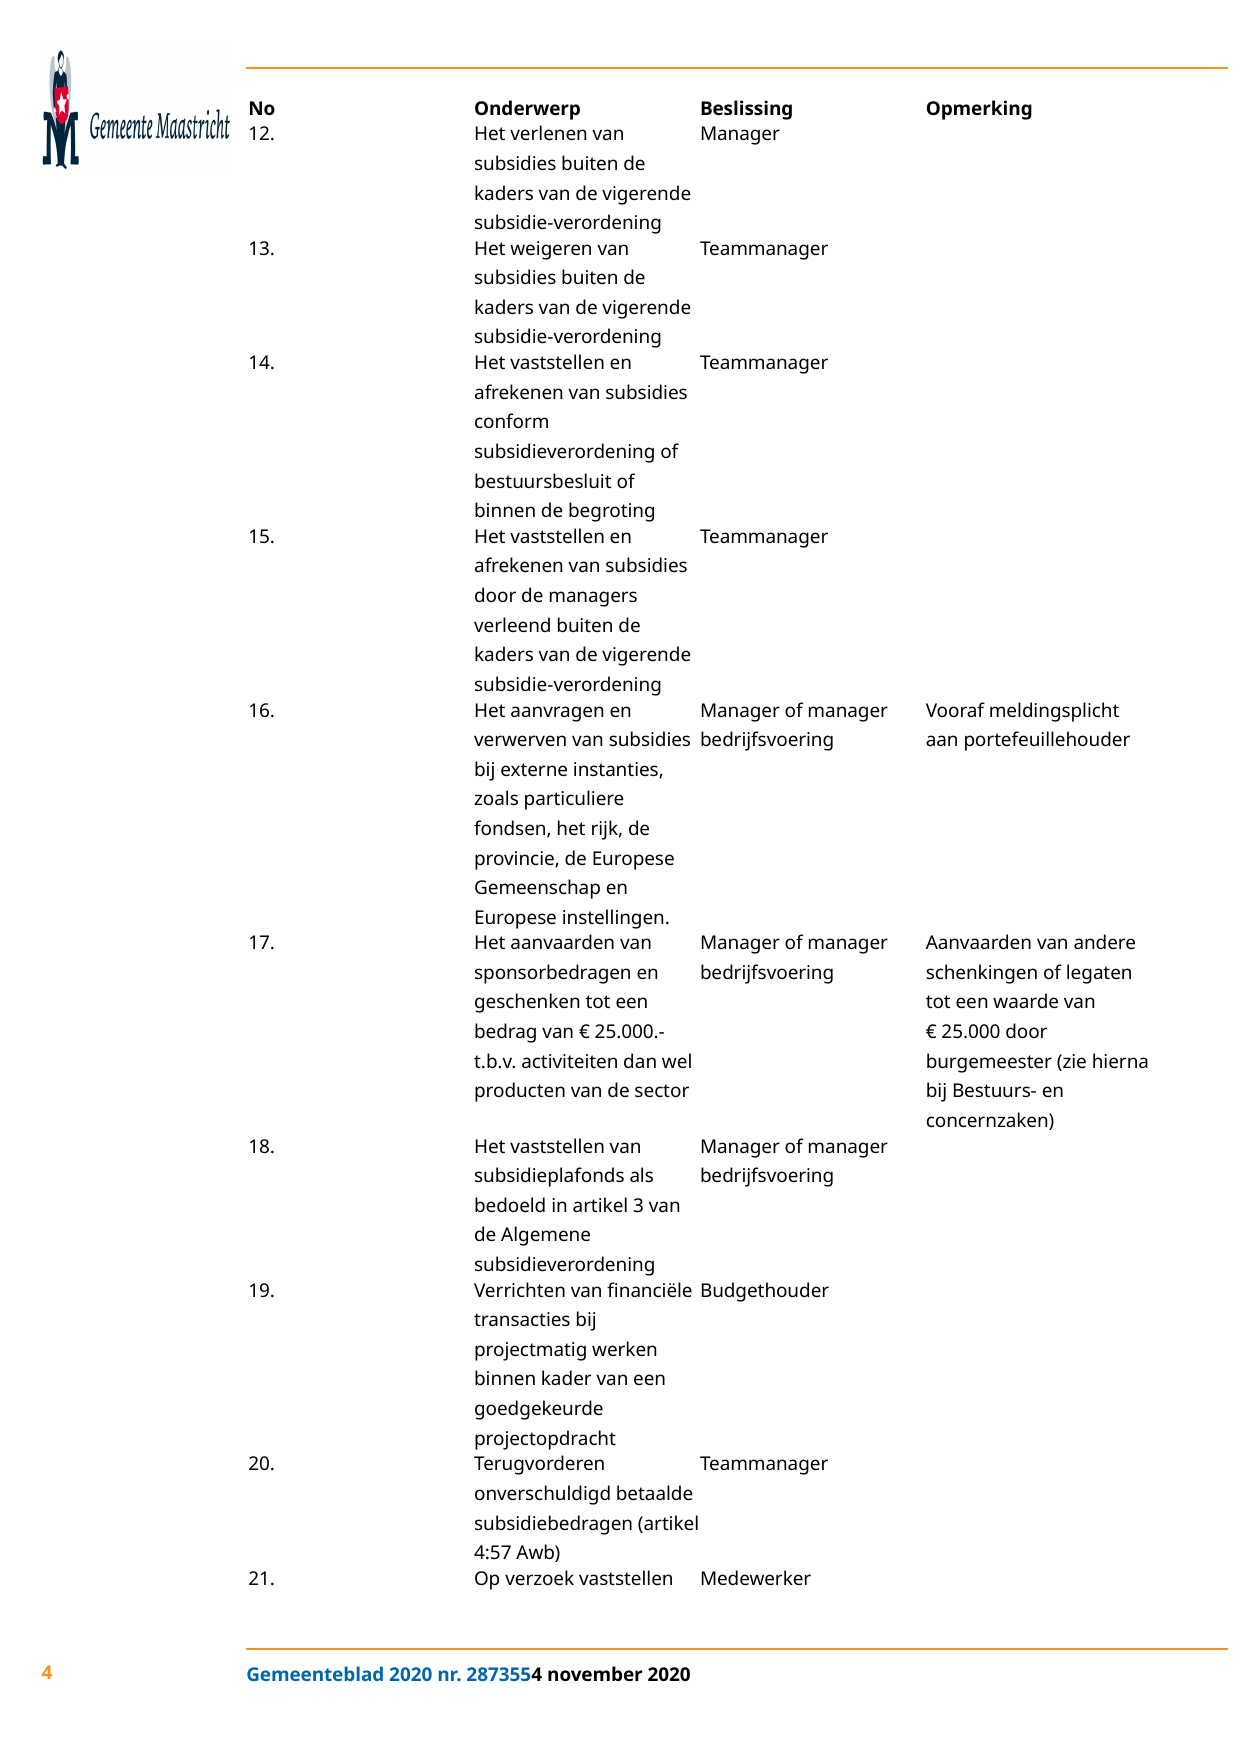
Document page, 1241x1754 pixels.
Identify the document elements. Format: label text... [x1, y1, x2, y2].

table_cell Manager [700, 121, 926, 235]
table_cell [926, 235, 1152, 349]
table_cell [926, 350, 1152, 523]
table_cell Terugvorderen onverschuldigd betaalde subsidiebedragen (artikel 4:57 Awb) [474, 1451, 700, 1565]
table_cell [248, 121, 474, 235]
table_cell [248, 523, 474, 697]
table_cell Teammanager [700, 350, 926, 523]
table_cell [248, 235, 474, 349]
table_cell [248, 1133, 474, 1277]
table_cell [926, 1277, 1152, 1451]
table_cell Medewerker [700, 1565, 926, 1591]
picture [41, 47, 231, 172]
table_cell [248, 1451, 474, 1565]
table_cell [926, 121, 1152, 235]
table_cell Het vaststellen van subsidieplafonds als bedoeld in artikel 3 van de Algemene subsidieverordening [474, 1133, 700, 1277]
table_cell Teammanager [700, 235, 926, 349]
table_cell Het aanvragen en verwerven van subsidies bij externe instanties, zoals particuliere fondsen, het rijk, de provincie, de Europese Gemeenschap en Europese instellingen. [474, 697, 700, 929]
table_cell [248, 1565, 474, 1591]
table_cell [926, 1133, 1152, 1277]
table_cell Het vaststellen en afrekenen van subsidies conform subsidieverordening of bestuursbesluit of binnen de begroting [474, 350, 700, 523]
table_cell [248, 1277, 474, 1451]
table_cell Het vaststellen en afrekenen van subsidies door de managers verleend buiten de kaders van de vigerende subsidie-verordening [474, 523, 700, 697]
table_header Opmerking [926, 95, 1152, 121]
table_header Beslissing [700, 95, 926, 121]
table_cell Aanvaarden van andere schenkingen of legaten tot een waarde van € 25.000 door burgemeester (zie hierna bij Bestuurs- en concernzaken) [926, 930, 1152, 1133]
table_cell Vooraf meldingsplicht aan portefeuillehouder [926, 697, 1152, 929]
table_cell Teammanager [700, 523, 926, 697]
table_cell Manager of manager bedrijfsvoering [700, 1133, 926, 1277]
table_cell [248, 697, 474, 929]
table_cell [926, 523, 1152, 697]
table_cell Manager of manager bedrijfsvoering [700, 930, 926, 1133]
table_cell Het verlenen van subsidies buiten de kaders van de vigerende subsidie-verordening [474, 121, 700, 235]
table_cell [248, 350, 474, 523]
table_header Onderwerp [474, 95, 700, 121]
table_cell Manager of manager bedrijfsvoering [700, 697, 926, 929]
table_cell Op verzoek vaststellen [474, 1565, 700, 1591]
table_cell Budgethouder [700, 1277, 926, 1451]
table_cell [926, 1565, 1152, 1591]
table_cell Het aanvaarden van sponsorbedragen en geschenken tot een bedrag van € 25.000.- t.b.v. activiteiten dan wel producten van de sector [474, 930, 700, 1133]
table_cell [926, 1451, 1152, 1565]
table_cell Teammanager [700, 1451, 926, 1565]
table_cell Verrichten van financiële transacties bij projectmatig werken binnen kader van een goedgekeurde projectopdracht [474, 1277, 700, 1451]
table_cell Het weigeren van subsidies buiten de kaders van de vigerende subsidie-verordening [474, 235, 700, 349]
table_cell [248, 930, 474, 1133]
table_header No [248, 95, 474, 121]
